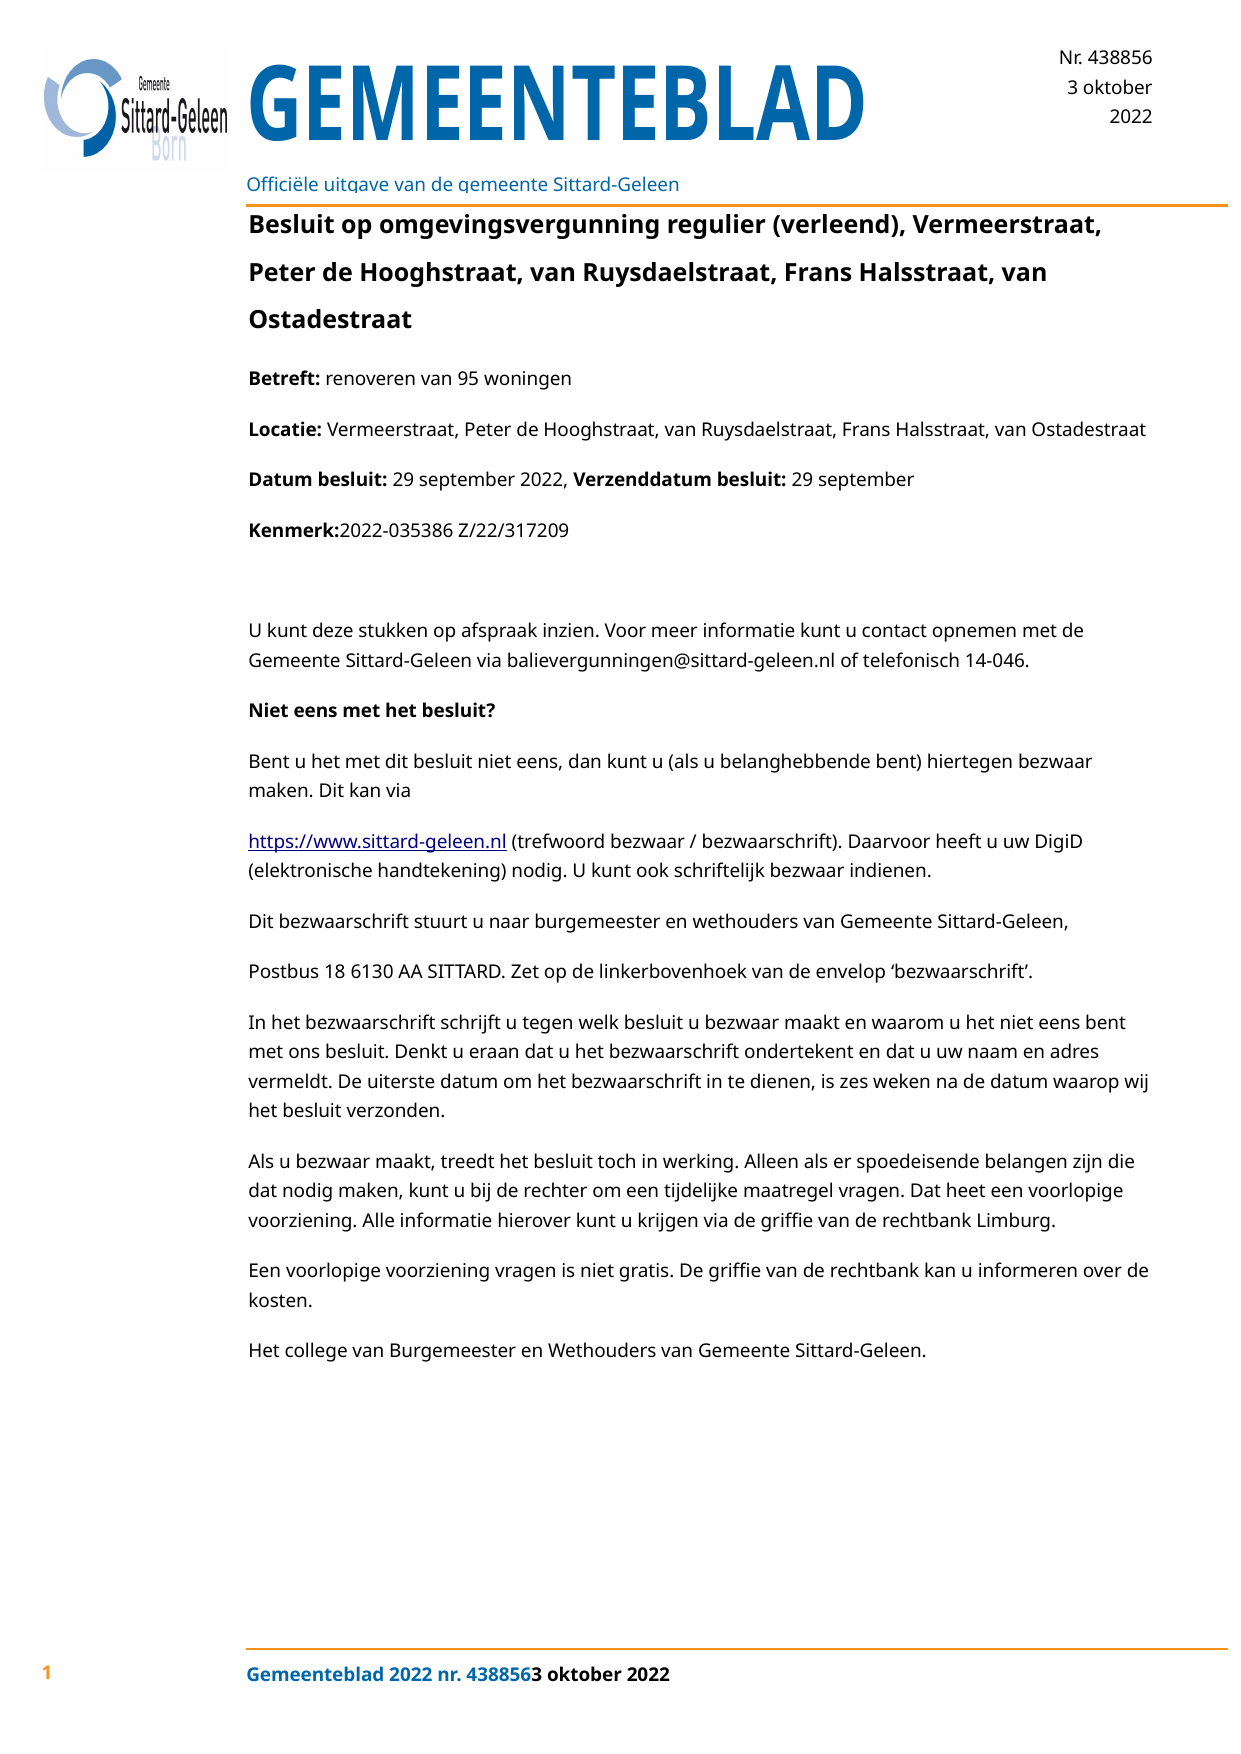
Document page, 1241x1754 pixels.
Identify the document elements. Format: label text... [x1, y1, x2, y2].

text https://www.sittard-geleen.nl (trefwoord bezwaar / bezwaarschrift). Daarvoor heeft u uw DigiD (elektronische handtekening) nodig. U kunt ook schriftelijk bezwaar indienen. [248, 828, 1152, 883]
text Locatie: Vermeerstraat, Peter de Hooghstraat, van Ruysdaelstraat, Frans Halsstraat, van Ostadestraat [248, 416, 1152, 442]
text Postbus 18 6130 AA SITTARD. Zet op de linkerbovenhoek van de envelop ‘bezwaarschrift’. [248, 958, 1152, 984]
text In het bezwaarschrift schrijft u tegen welk besluit u bezwaar maakt en waarom u het niet eens bent met ons besluit. Denkt u eraan dat u het bezwaarschrift ondertekent en dat u uw naam en adres vermeldt. De uiterste datum om het bezwaarschrift in te dienen, is zes weken na de datum waarop wij het besluit verzonden. [248, 1009, 1152, 1123]
text Niet eens met het besluit? [248, 698, 1152, 723]
text Kenmerk:2022-035386 Z/22/317209 [248, 517, 1152, 542]
picture [41, 47, 231, 172]
text Het college van Burgemeester en Wethouders van Gemeente Sittard-Geleen. [248, 1338, 1152, 1363]
text Dit bezwaarschrift stuurt u naar burgemeester en wethouders van Gemeente Sittard-Geleen, [248, 908, 1152, 934]
text Een voorlopige voorziening vragen is niet gratis. De griffie van de rechtbank kan u informeren over de kosten. [248, 1258, 1152, 1313]
text Bent u het met dit besluit niet eens, dan kunt u (als u belanghebbende bent) hiertegen bezwaar maken. Dit kan via [248, 748, 1152, 803]
text Besluit op omgevingsvergunning regulier (verleend), Vermeerstraat, Peter de Hooghstraat, van Ruysdaelstraat, Frans Halsstraat, van Ostadestraat [248, 207, 1152, 336]
text Datum besluit: 29 september 2022, Verzenddatum besluit: 29 september [248, 466, 1152, 492]
text U kunt deze stukken op afspraak inzien. Voor meer informatie kunt u contact opnemen met de Gemeente Sittard-Geleen via balievergunningen@sittard-geleen.nl of telefonisch 14-046. [248, 618, 1152, 673]
text Betreft: renoveren van 95 woningen [248, 366, 1152, 391]
text Als u bezwaar maakt, treedt het besluit toch in werking. Alleen als er spoedeisende belangen zijn die dat nodig maken, kunt u bij de rechter om een tijdelijke maatregel vragen. Dat heet een voorlopige voorziening. Alle informatie hierover kunt u krijgen via de griffie van de rechtbank Limburg. [248, 1148, 1152, 1233]
